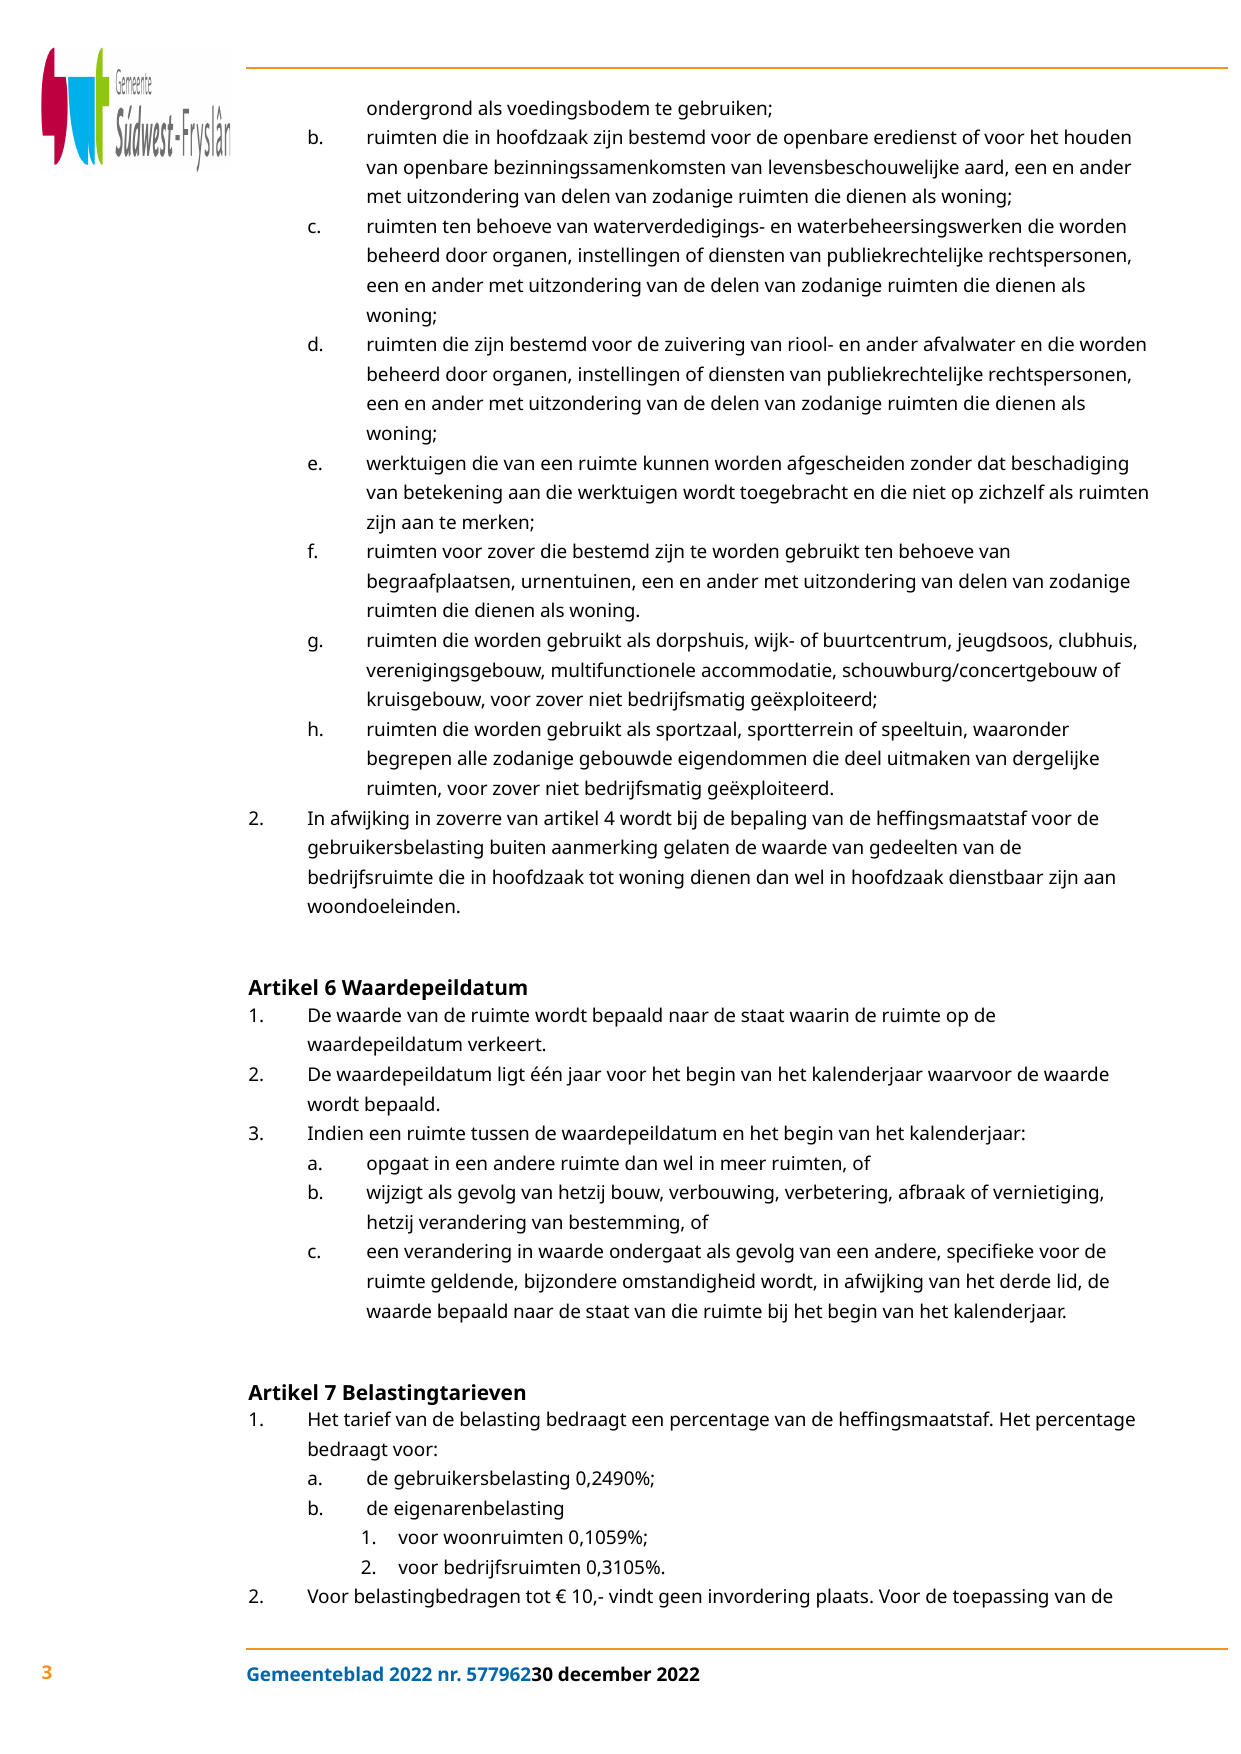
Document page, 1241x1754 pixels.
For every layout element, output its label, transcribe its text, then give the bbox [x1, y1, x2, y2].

list de gebruikersbelasting 0,2490%; [307, 1465, 1152, 1491]
list ondergrond als voedingsbodem te gebruiken; [307, 95, 1152, 121]
list opgaat in een andere ruimte dan wel in meer ruimten, of [307, 1150, 1152, 1176]
text Artikel 7 Belastingtarieven [248, 1378, 1152, 1406]
list De waarde van de ruimte wordt bepaald naar de staat waarin de ruimte op de waardepeildatum verkeert. [248, 1002, 1152, 1057]
list Voor belastingbedragen tot € 10,- vindt geen invordering plaats. Voor de toepassing van de [248, 1584, 1152, 1609]
list werktuigen die van een ruimte kunnen worden afgescheiden zonder dat beschadiging van betekening aan die werktuigen wordt toegebracht en die niet op zichzelf als ruimten zijn aan te merken; [307, 450, 1152, 535]
list In afwijking in zoverre van artikel 4 wordt bij de bepaling van de heffingsmaatstaf voor de gebruikersbelasting buiten aanmerking gelaten de waarde van gedeelten van de bedrijfsruimte die in hoofdzaak tot woning dienen dan wel in hoofdzaak dienstbaar zijn aan woondoeleinden. [248, 805, 1152, 919]
text Artikel 6 Waardepeildatum [248, 973, 1152, 1002]
list ruimten voor zover die bestemd zijn te worden gebruikt ten behoeve van begraafplaatsen, urnentuinen, een en ander met uitzondering van delen van zodanige ruimten die dienen als woning. [307, 538, 1152, 623]
list voor bedrijfsruimten 0,3105%. [361, 1554, 1152, 1580]
list ruimten ten behoeve van waterverdedigings- en waterbeheersingswerken die worden beheerd door organen, instellingen of diensten van publiekrechtelijke rechtspersonen, een en ander met uitzondering van de delen van zodanige ruimten die dienen als woning; [307, 213, 1152, 328]
list Indien een ruimte tussen de waardepeildatum en het begin van het kalenderjaar: [248, 1120, 1152, 1146]
list voor woonruimten 0,1059%; [361, 1524, 1152, 1550]
list een verandering in waarde ondergaat als gevolg van een andere, specifieke voor de ruimte geldende, bijzondere omstandigheid wordt, in afwijking van het derde lid, de waarde bepaald naar de staat van die ruimte bij het begin van het kalenderjaar. [307, 1239, 1152, 1323]
list wijzigt als gevolg van hetzij bouw, verbouwing, verbetering, afbraak of vernietiging, hetzij verandering van bestemming, of [307, 1179, 1152, 1235]
list ruimten die worden gebruikt als dorpshuis, wijk- of buurtcentrum, jeugdsoos, clubhuis, verenigingsgebouw, multifunctionele accommodatie, schouwburg/concertgebouw of kruisgebouw, voor zover niet bedrijfsmatig geëxploiteerd; [307, 627, 1152, 712]
list Het tarief van de belasting bedraagt een percentage van de heffingsmaatstaf. Het percentage bedraagt voor: [248, 1406, 1152, 1462]
list De waardepeildatum ligt één jaar voor het begin van het kalenderjaar waarvoor de waarde wordt bepaald. [248, 1061, 1152, 1116]
list ruimten die zijn bestemd voor de zuivering van riool- en ander afvalwater en die worden beheerd door organen, instellingen of diensten van publiekrechtelijke rechtspersonen, een en ander met uitzondering van de delen van zodanige ruimten die dienen als woning; [307, 331, 1152, 446]
list de eigenarenbelasting [307, 1495, 1152, 1521]
picture [41, 47, 231, 172]
list ruimten die in hoofdzaak zijn bestemd voor de openbare eredienst of voor het houden van openbare bezinningssamenkomsten van levensbeschouwelijke aard, een en ander met uitzondering van delen van zodanige ruimten die dienen als woning; [307, 124, 1152, 209]
list ruimten die worden gebruikt als sportzaal, sportterrein of speeltuin, waaronder begrepen alle zodanige gebouwde eigendommen die deel uitmaken van dergelijke ruimten, voor zover niet bedrijfsmatig geëxploiteerd. [307, 716, 1152, 801]
